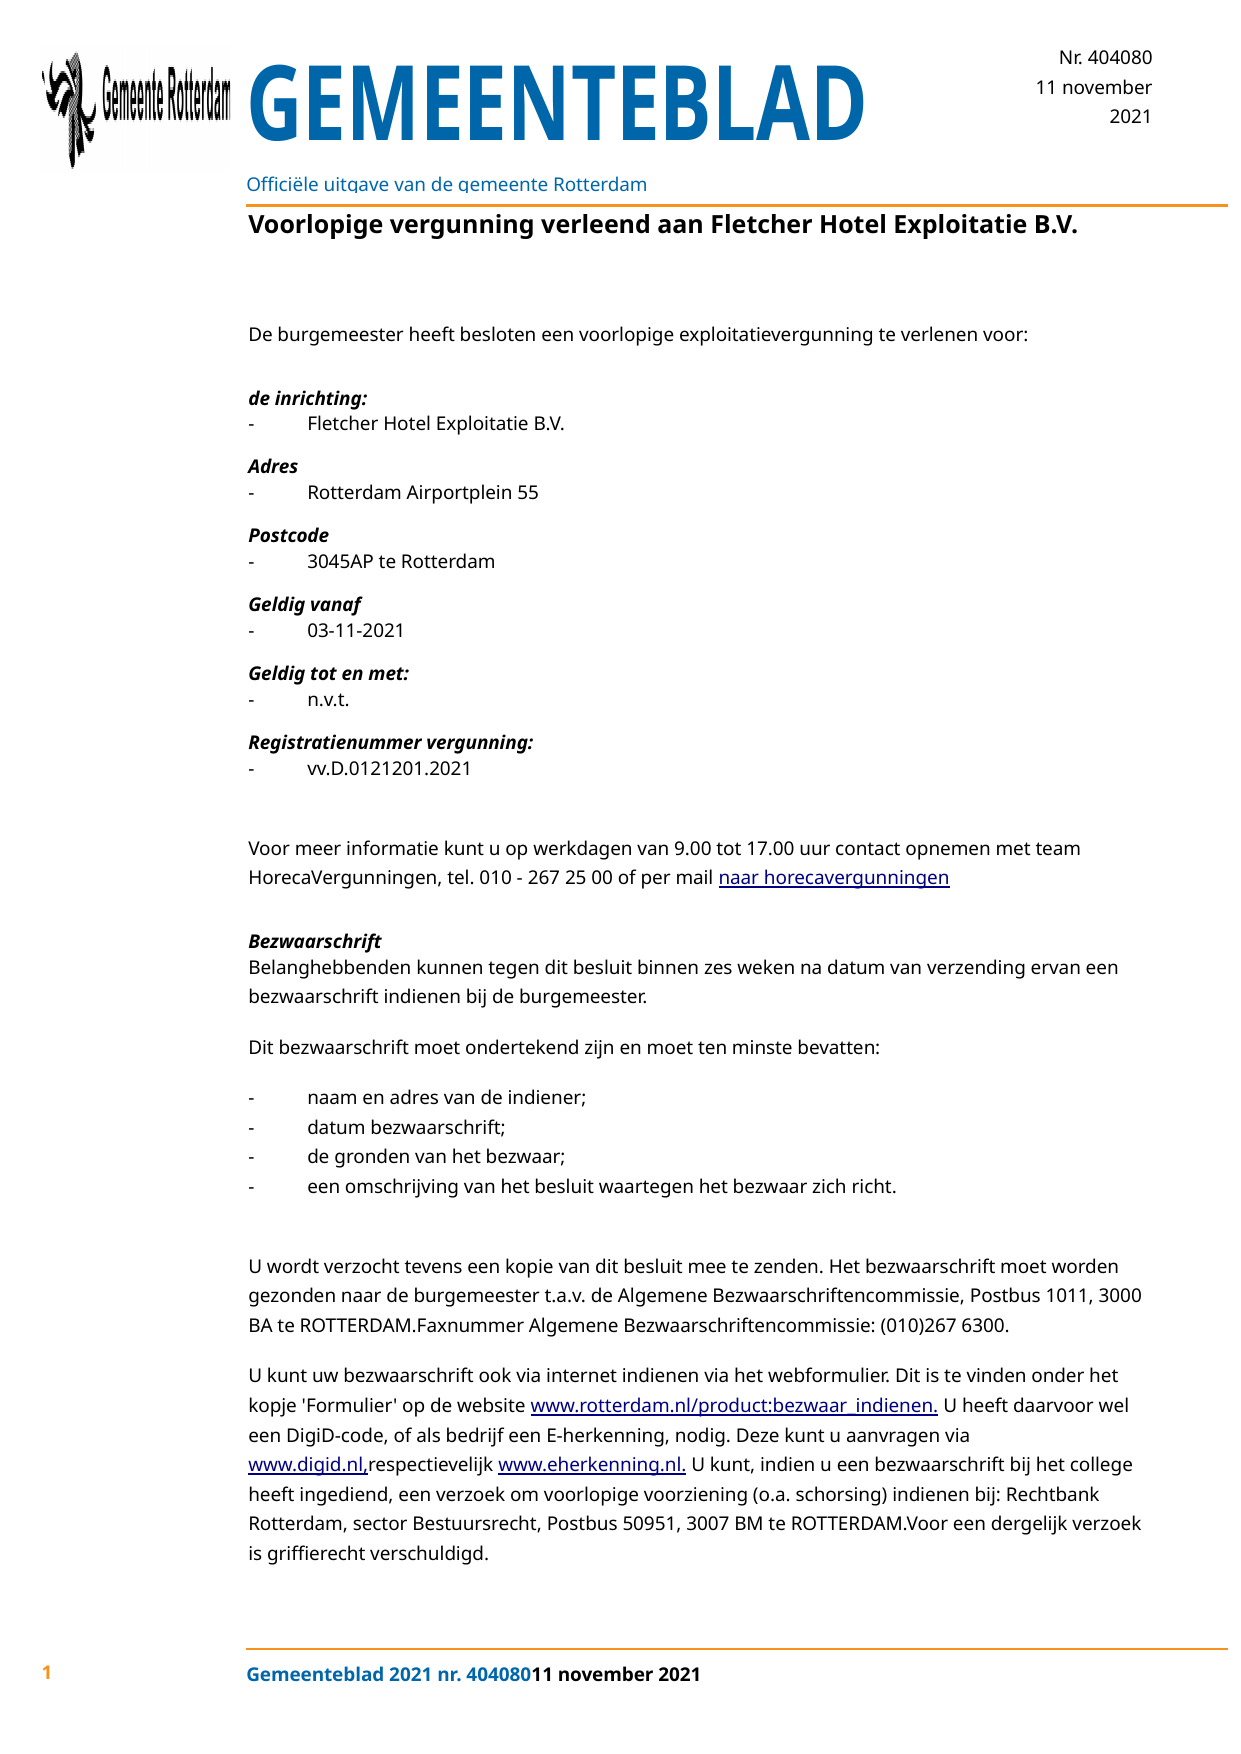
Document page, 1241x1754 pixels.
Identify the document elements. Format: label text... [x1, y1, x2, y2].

text de inrichting: [248, 385, 1152, 410]
list de gronden van het bezwaar; [248, 1143, 1152, 1169]
text Dit bezwaarschrift moet ondertekend zijn en moet ten minste bevatten: [248, 1034, 1152, 1060]
text Geldig tot en met: [248, 660, 1152, 686]
list een omschrijving van het besluit waartegen het bezwaar zich richt. [248, 1173, 1152, 1199]
text Voor meer informatie kunt u op werkdagen van 9.00 tot 17.00 uur contact opnemen met team HorecaVergunningen, tel. 010 - 267 25 00 of per mail naar horecavergunningen [248, 835, 1152, 890]
text U kunt uw bezwaarschrift ook via internet indienen via het webformulier. Dit is te vinden onder het kopje 'Formulier' op de website www.rotterdam.nl/product:bezwaar_indienen. U heeft daarvoor wel een DigiD-code, of als bedrijf een E-herkenning, nodig. Deze kunt u aanvragen via www.digid.nl,respectievelijk www.eherkenning.nl. U kunt, indien u een bezwaarschrift bij het college heeft ingediend, een verzoek om voorlopige voorziening (o.a. schorsing) indienen bij: Rechtbank Rotterdam, sector Bestuursrecht, Postbus 50951, 3007 BM te ROTTERDAM.Voor een dergelijk verzoek is griffierecht verschuldigd. [248, 1363, 1152, 1566]
list vv.D.0121201.2021 [248, 755, 1152, 780]
list Fletcher Hotel Exploitatie B.V. [248, 410, 1152, 436]
text Adres [248, 453, 1152, 479]
list datum bezwaarschrift; [248, 1114, 1152, 1140]
text U wordt verzocht tevens een kopie van dit besluit mee te zenden. Het bezwaarschrift moet worden gezonden naar de burgemeester t.a.v. de Algemene Bezwaarschriftencommissie, Postbus 1011, 3000 BA te ROTTERDAM.Faxnummer Algemene Bezwaarschriftencommissie: (010)267 6300. [248, 1253, 1152, 1338]
text Bezwaarschrift [248, 928, 1152, 954]
list 3045AP te Rotterdam [248, 548, 1152, 574]
text Belanghebbenden kunnen tegen dit besluit binnen zes weken na datum van verzending ervan een bezwaarschrift indienen bij de burgemeester. [248, 954, 1152, 1009]
list Rotterdam Airportplein 55 [248, 479, 1152, 505]
text De burgemeester heeft besloten een voorlopige exploitatievergunning te verlenen voor: [248, 321, 1152, 346]
text Postcode [248, 522, 1152, 548]
text Voorlopige vergunning verleend aan Fletcher Hotel Exploitatie B.V. [248, 207, 1152, 241]
text Registratienummer vergunning: [248, 729, 1152, 755]
list 03-11-2021 [248, 617, 1152, 643]
list n.v.t. [248, 686, 1152, 712]
text Geldig vanaf [248, 591, 1152, 617]
list naam en adres van de indiener; [248, 1084, 1152, 1110]
picture [41, 47, 231, 172]
